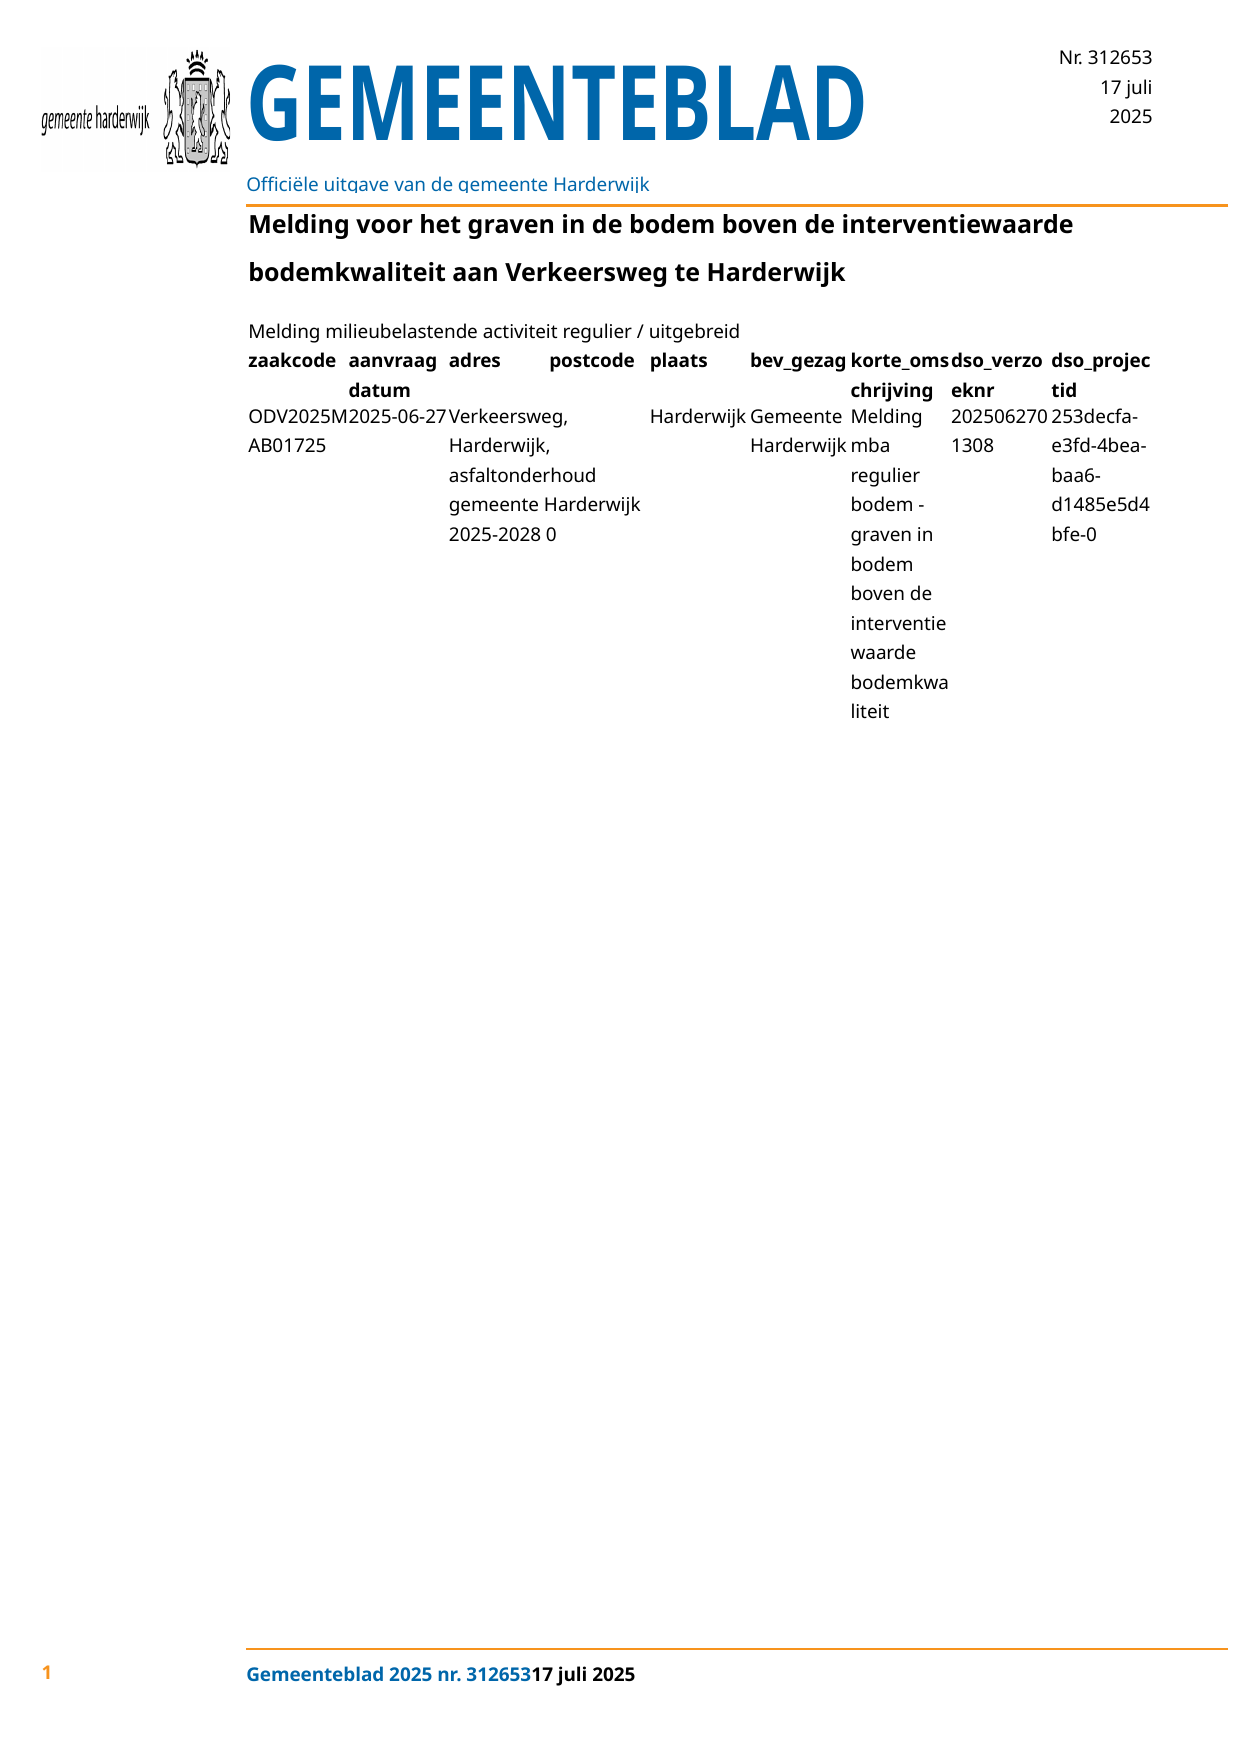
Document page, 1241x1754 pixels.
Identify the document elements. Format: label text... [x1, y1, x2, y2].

table_cell 2025062701308 [951, 403, 1051, 724]
table_cell Gemeente Harderwijk [750, 403, 850, 724]
table_header bev_gezag [750, 348, 850, 403]
table_header plaats [650, 348, 750, 403]
table_cell 2025-06-27 [348, 403, 449, 724]
table_cell Harderwijk [650, 403, 750, 724]
table_cell Melding mba regulier bodem - graven in bodem boven de interventiewaarde bodemkwaliteit [850, 403, 951, 724]
table_header aanvraagdatum [348, 348, 449, 403]
table_cell Verkeersweg, Harderwijk, asfaltonderhoud gemeente Harderwijk 2025-2028 0 [449, 403, 649, 724]
table_header postcode [549, 348, 649, 403]
table_header zaakcode [248, 348, 348, 403]
table_header dso_projectid [1051, 348, 1152, 403]
table_cell ODV2025MAB01725 [248, 403, 348, 724]
table_header korte_omschrijving [850, 348, 951, 403]
table_header dso_verzoeknr [951, 348, 1051, 403]
text Melding milieubelastende activiteit regulier / uitgebreid [248, 318, 1152, 344]
table_header adres [449, 348, 549, 403]
table_cell 253decfa-e3fd-4bea-baa6-d1485e5d4bfe-0 [1051, 403, 1152, 724]
text Melding voor het graven in de bodem boven de interventiewaarde bodemkwaliteit aan Verkeersweg te Harderwijk [248, 207, 1152, 288]
picture [41, 47, 231, 172]
